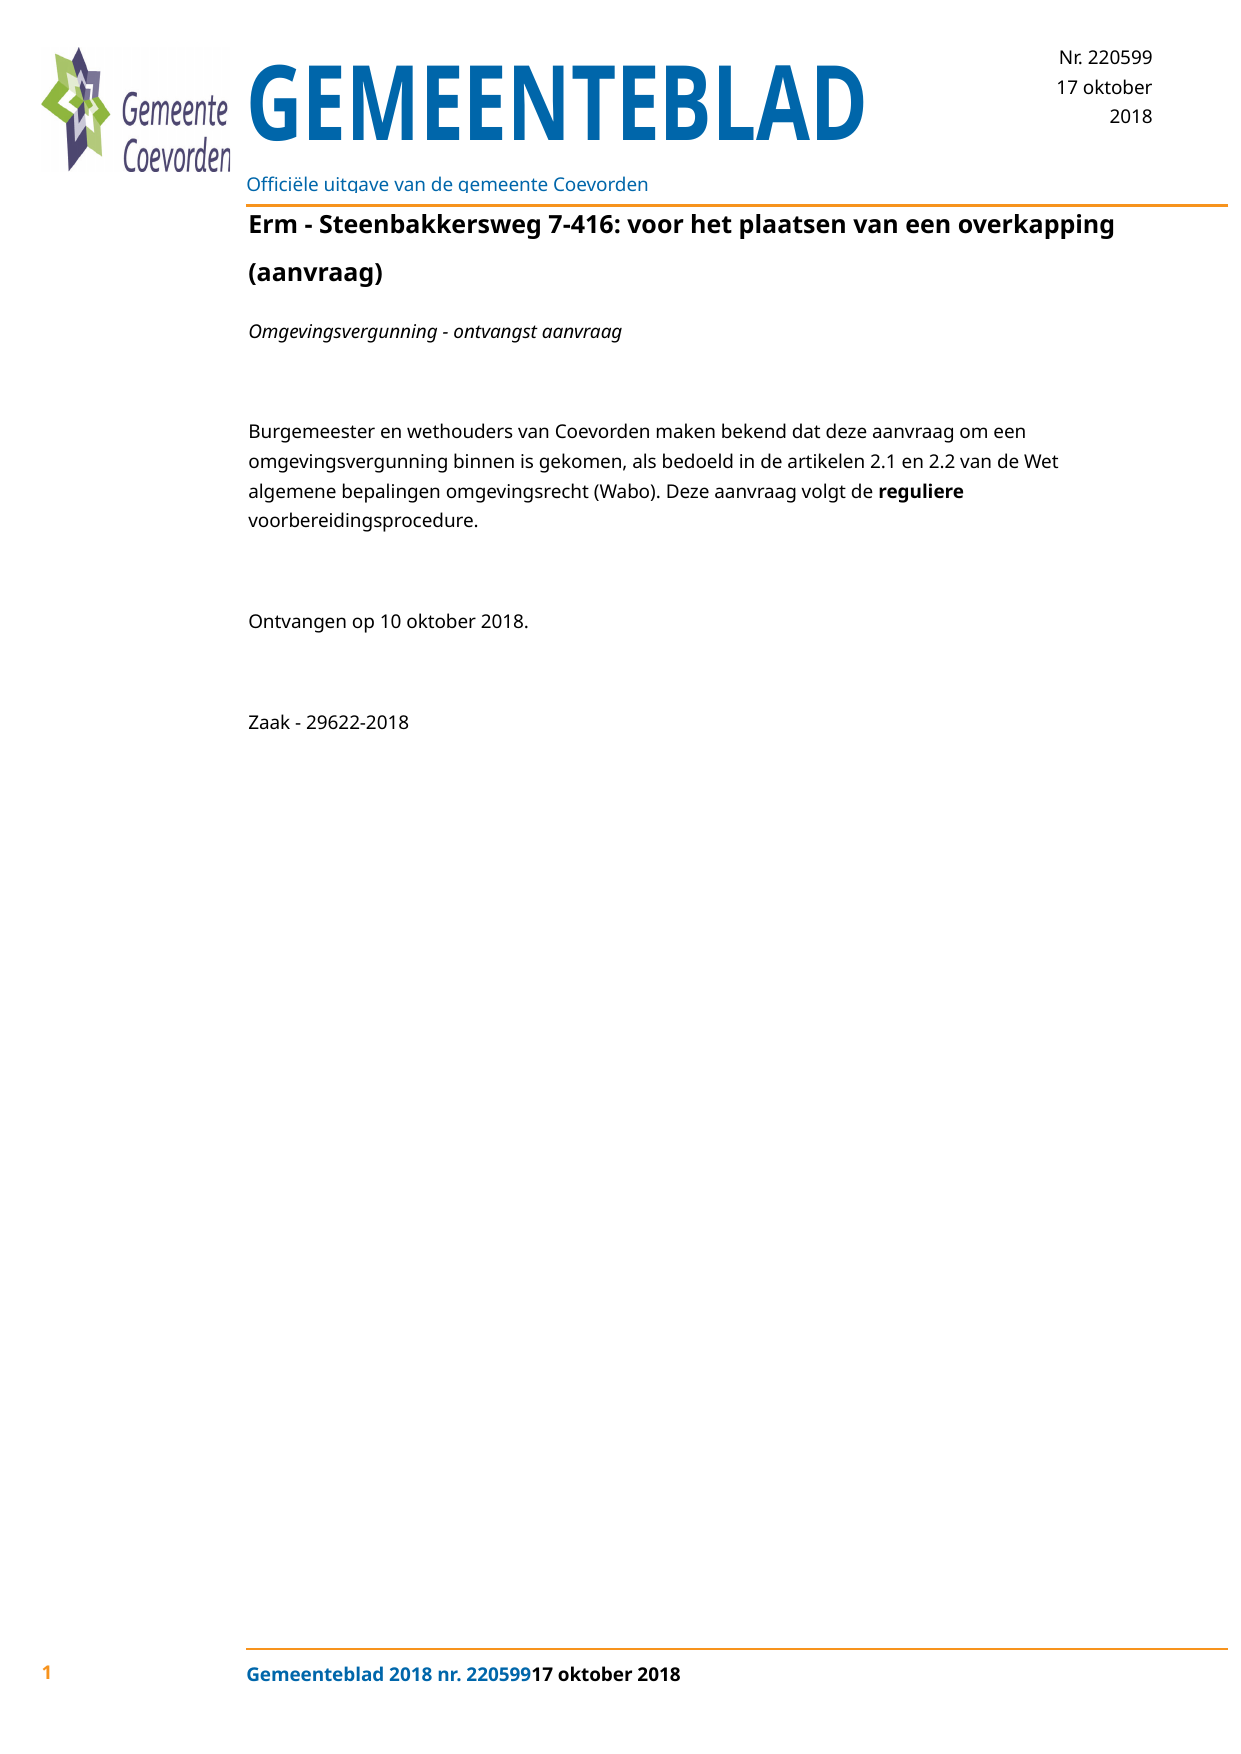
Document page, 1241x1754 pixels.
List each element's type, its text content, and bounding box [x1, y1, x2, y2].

text Burgemeester en wethouders van Coevorden maken bekend dat deze aanvraag om een omgevingsvergunning binnen is gekomen, als bedoeld in de artikelen 2.1 en 2.2 van de Wet algemene bepalingen omgevingsrecht (Wabo). Deze aanvraag volgt de reguliere voorbereidingsprocedure. [248, 419, 1152, 533]
text Omgevingsvergunning - ontvangst aanvraag [248, 318, 1152, 344]
text Erm - Steenbakkersweg 7-416: voor het plaatsen van een overkapping (aanvraag) [248, 207, 1152, 288]
picture [41, 47, 231, 172]
text Zaak - 29622-2018 [248, 709, 1152, 735]
text Ontvangen op 10 oktober 2018. [248, 608, 1152, 634]
